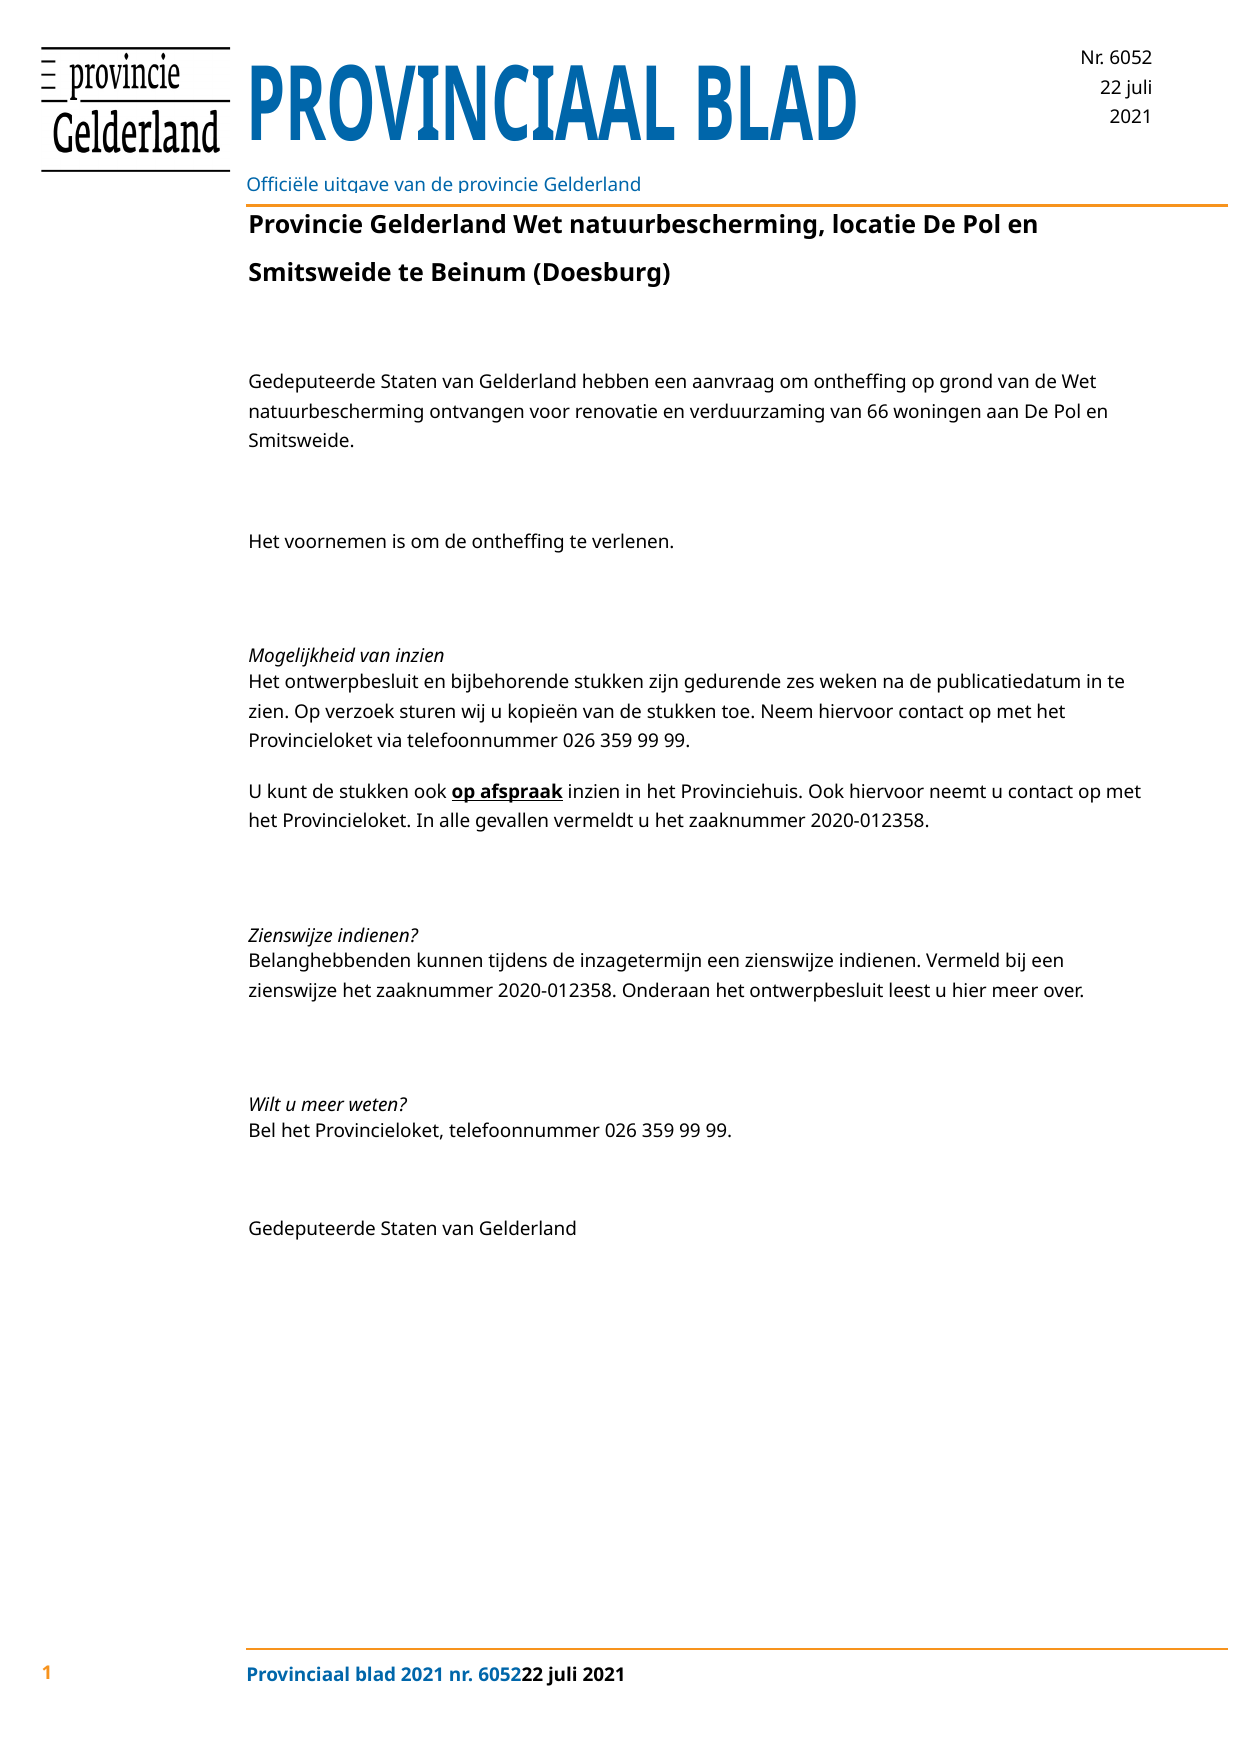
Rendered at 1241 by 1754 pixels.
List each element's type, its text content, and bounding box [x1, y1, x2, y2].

text Het ontwerpbesluit en bijbehorende stukken zijn gedurende zes weken na de publicatiedatum in te zien. Op verzoek sturen wij u kopieën van de stukken toe. Neem hiervoor contact op met het Provincieloket via telefoonnummer 026 359 99 99. [248, 668, 1152, 753]
picture [41, 47, 231, 172]
text Gedeputeerde Staten van Gelderland [248, 1216, 1152, 1241]
text U kunt de stukken ook op afspraak inzien in het Provinciehuis. Ook hiervoor neemt u contact op met het Provincieloket. In alle gevallen vermeldt u het zaaknummer 2020-012358. [248, 778, 1152, 833]
text Provincie Gelderland Wet natuurbescherming, locatie De Pol en Smitsweide te Beinum (Doesburg) [248, 207, 1152, 288]
text Belanghebbenden kunnen tijdens de inzagetermijn een zienswijze indienen. Vermeld bij een zienswijze het zaaknummer 2020-012358. Onderaan het ontwerpbesluit leest u hier meer over. [248, 948, 1152, 1003]
text Het voornemen is om de ontheffing te verlenen. [248, 528, 1152, 554]
text Mogelijkheid van inzien [248, 643, 1152, 668]
text Zienswijze indienen? [248, 922, 1152, 948]
text Gedeputeerde Staten van Gelderland hebben een aanvraag om ontheffing op grond van de Wet natuurbescherming ontvangen voor renovatie en verduurzaming van 66 woningen aan De Pol en Smitsweide. [248, 368, 1152, 453]
text Bel het Provincieloket, telefoonnummer 026 359 99 99. [248, 1117, 1152, 1143]
text Wilt u meer weten? [248, 1092, 1152, 1117]
